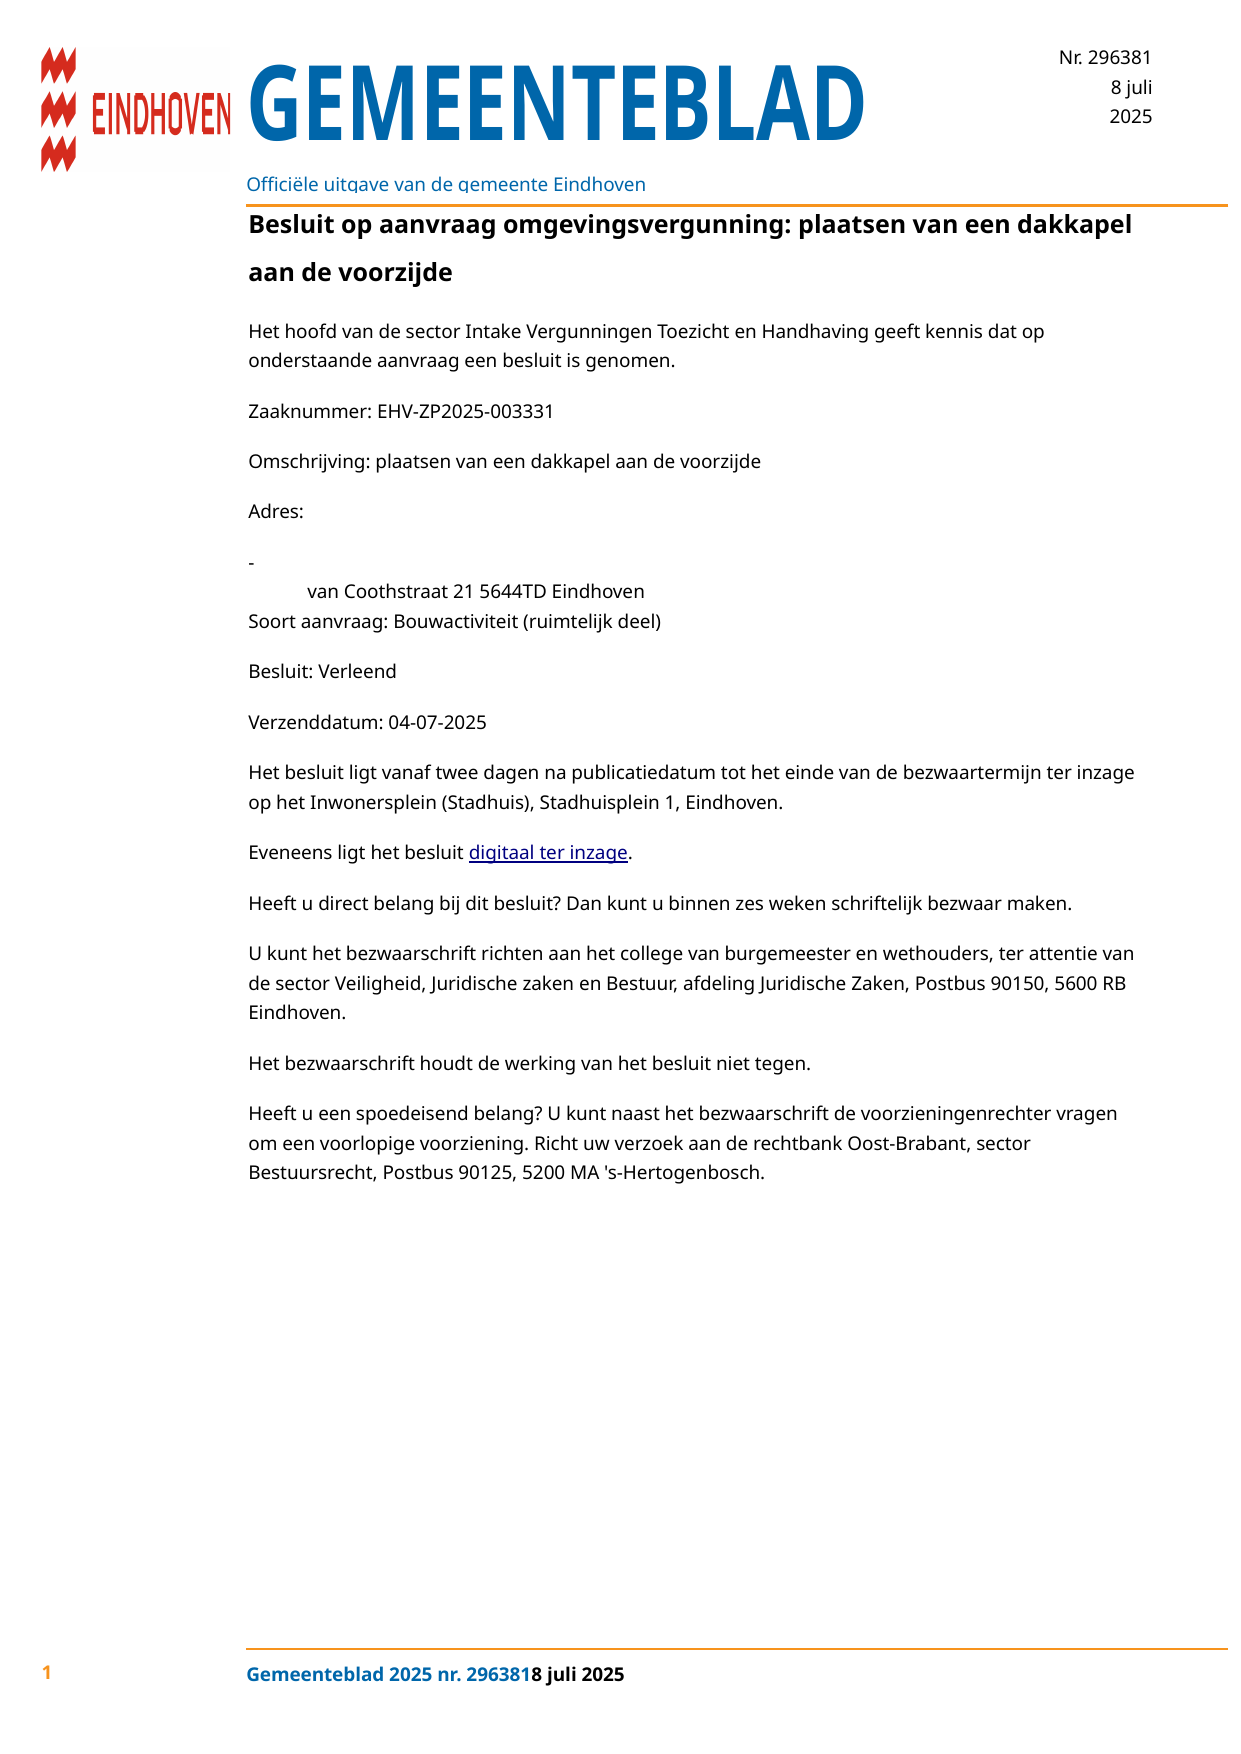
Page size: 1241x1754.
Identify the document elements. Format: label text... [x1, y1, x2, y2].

text Verzenddatum: 04-07-2025 [248, 709, 1152, 735]
text Besluit: Verleend [248, 659, 1152, 684]
text Zaaknummer: EHV-ZP2025-003331 [248, 398, 1152, 424]
list van Coothstraat 21 5644TD Eindhoven [248, 579, 1152, 604]
text Het hoofd van de sector Intake Vergunningen Toezicht en Handhaving geeft kennis dat op onderstaande aanvraag een besluit is genomen. [248, 318, 1152, 373]
text Adres: [248, 499, 1152, 524]
text Heeft u direct belang bij dit besluit? Dan kunt u binnen zes weken schriftelijk bezwaar maken. [248, 890, 1152, 916]
text Besluit op aanvraag omgevingsvergunning: plaatsen van een dakkapel aan de voorzijde [248, 207, 1152, 288]
text Omschrijving: plaatsen van een dakkapel aan de voorzijde [248, 448, 1152, 474]
picture [41, 47, 231, 172]
text Soort aanvraag: Bouwactiviteit (ruimtelijk deel) [248, 608, 1152, 634]
text Eveneens ligt het besluit digitaal ter inzage. [248, 839, 1152, 865]
text Heeft u een spoedeisend belang? U kunt naast het bezwaarschrift de voorzieningenrechter vragen om een voorlopige voorziening. Richt uw verzoek aan de rechtbank Oost-Brabant, sector Bestuursrecht, Postbus 90125, 5200 MA 's-Hertogenbosch. [248, 1100, 1152, 1185]
text Het besluit ligt vanaf twee dagen na publicatiedatum tot het einde van de bezwaartermijn ter inzage op het Inwonersplein (Stadhuis), Stadhuisplein 1, Eindhoven. [248, 759, 1152, 815]
text Het bezwaarschrift houdt de werking van het besluit niet tegen. [248, 1050, 1152, 1076]
text U kunt het bezwaarschrift richten aan het college van burgemeester en wethouders, ter attentie van de sector Veiligheid, Juridische zaken en Bestuur, afdeling Juridische Zaken, Postbus 90150, 5600 RB Eindhoven. [248, 940, 1152, 1025]
